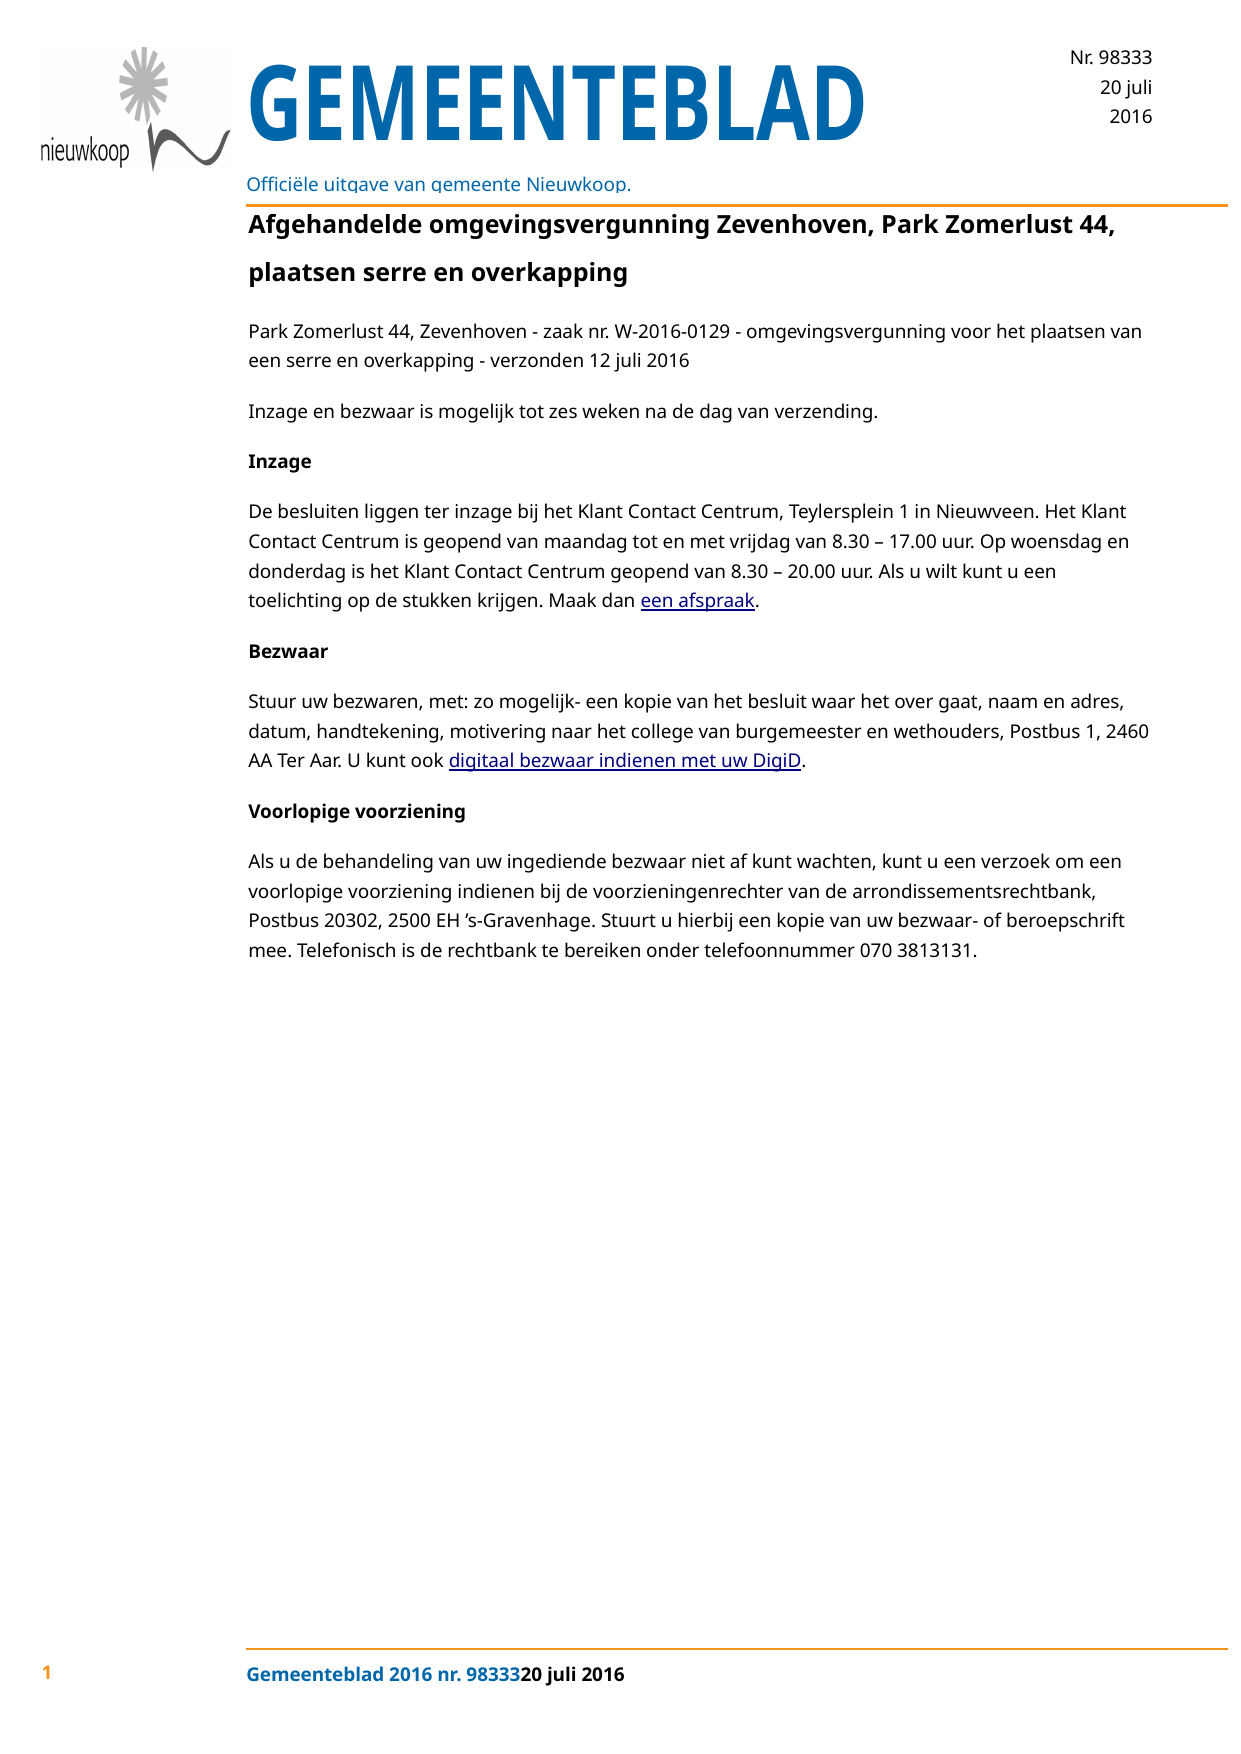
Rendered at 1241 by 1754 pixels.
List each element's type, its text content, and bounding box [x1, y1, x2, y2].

text Inzage en bezwaar is mogelijk tot zes weken na de dag van verzending. [248, 398, 1152, 424]
text Stuur uw bezwaren, met: zo mogelijk- een kopie van het besluit waar het over gaat, naam en adres, datum, handtekening, motivering naar het college van burgemeester en wethouders, Postbus 1, 2460 AA Ter Aar. U kunt ook digitaal bezwaar indienen met uw DigiD. [248, 688, 1152, 773]
text De besluiten liggen ter inzage bij het Klant Contact Centrum, Teylersplein 1 in Nieuwveen. Het Klant Contact Centrum is geopend van maandag tot en met vrijdag van 8.30 – 17.00 uur. Op woensdag en donderdag is het Klant Contact Centrum geopend van 8.30 – 20.00 uur. Als u wilt kunt u een toelichting op de stukken krijgen. Maak dan een afspraak. [248, 499, 1152, 613]
text Inzage [248, 448, 1152, 474]
text Afgehandelde omgevingsvergunning Zevenhoven, Park Zomerlust 44, plaatsen serre en overkapping [248, 207, 1152, 288]
text Park Zomerlust 44, Zevenhoven - zaak nr. W-2016-0129 - omgevingsvergunning voor het plaatsen van een serre en overkapping - verzonden 12 juli 2016 [248, 318, 1152, 373]
text Bezwaar [248, 638, 1152, 664]
text Voorlopige voorziening [248, 798, 1152, 824]
picture [41, 47, 231, 172]
text Als u de behandeling van uw ingediende bezwaar niet af kunt wachten, kunt u een verzoek om een voorlopige voorziening indienen bij de voorzieningenrechter van de arrondissementsrechtbank, Postbus 20302, 2500 EH ’s-Gravenhage. Stuurt u hierbij een kopie van uw bezwaar- of beroepschrift mee. Telefonisch is de rechtbank te bereiken onder telefoonnummer 070 3813131. [248, 848, 1152, 963]
